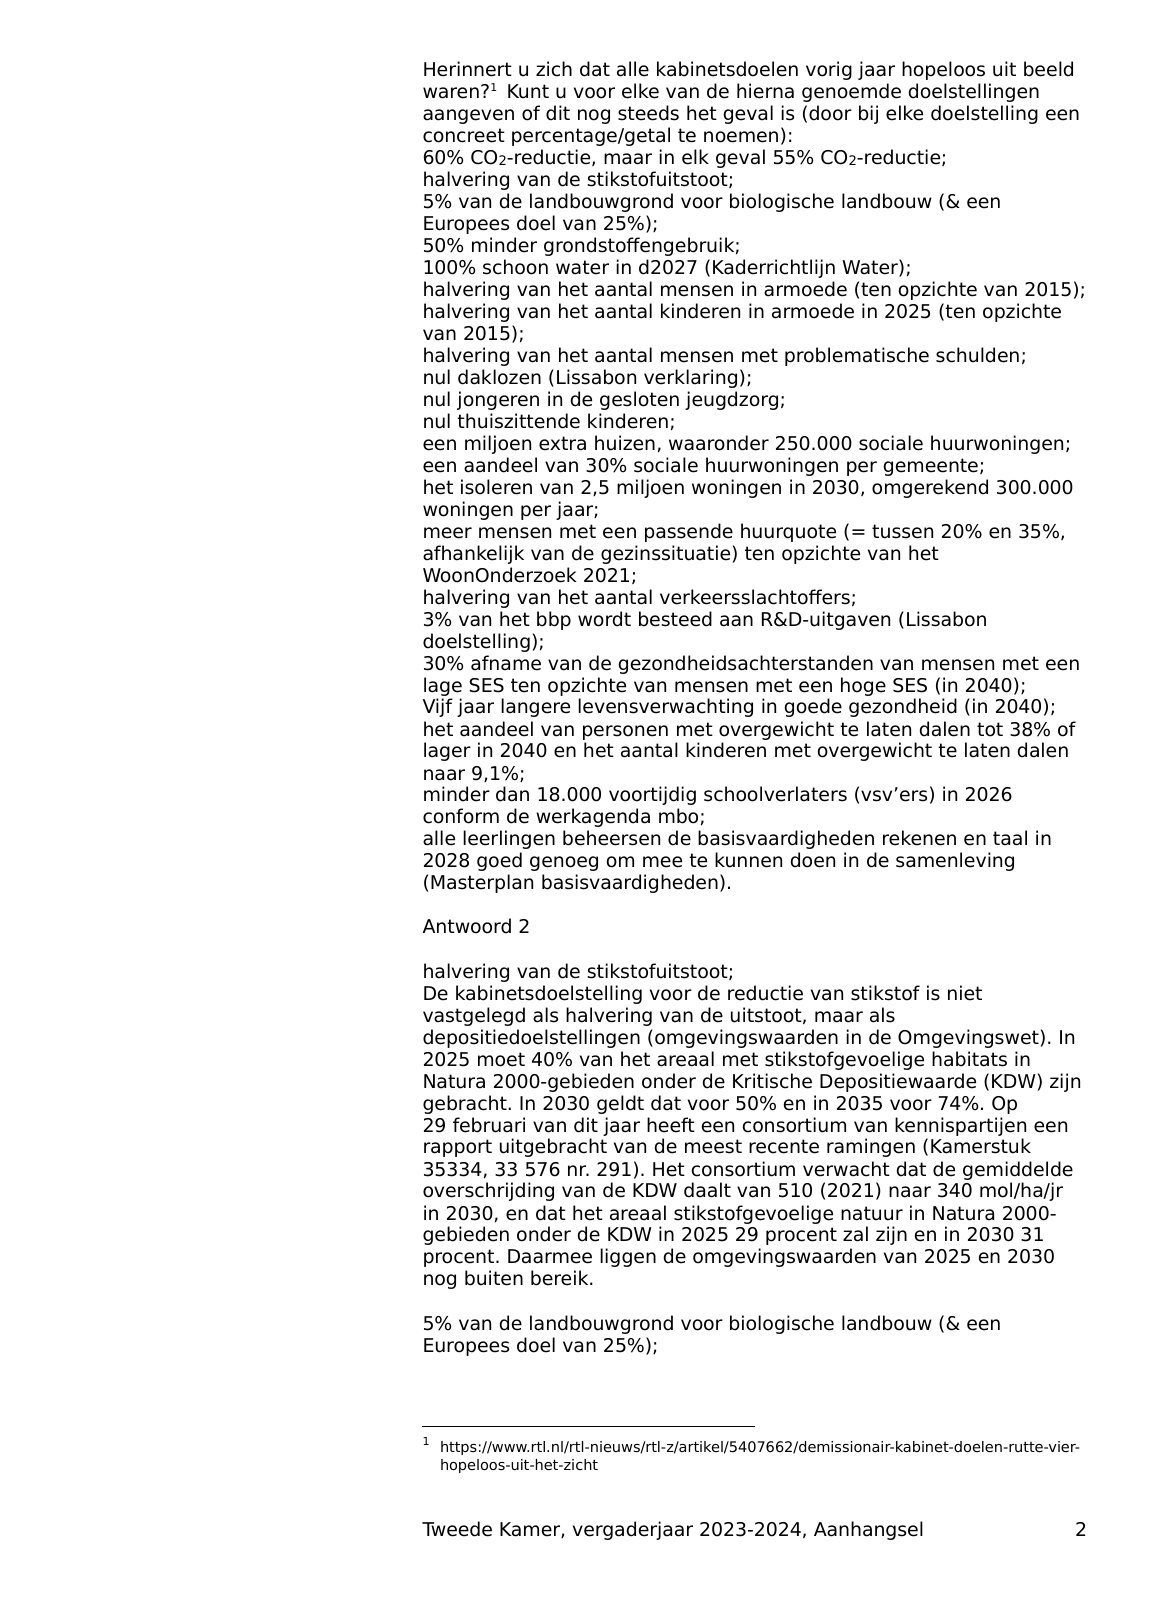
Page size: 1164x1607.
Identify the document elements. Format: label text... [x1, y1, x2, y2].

text halvering van de stikstofuitstoot; [422, 961, 1087, 983]
text Herinnert u zich dat alle kabinetsdoelen vorig jaar hopeloos uit beeld waren? Kunt u voor elke van de hierna genoemde doelstellingen aangeven of dit nog steeds het geval is (door bij elke doelstelling een concreet percentage/getal te noemen): [422, 59, 1087, 147]
text 100% schoon water in d2027 (Kaderrichtlijn Water); [422, 257, 1087, 279]
text 50% minder grondstoffengebruik; [422, 235, 1087, 257]
text alle leerlingen beheersen de basisvaardigheden rekenen en taal in 2028 goed genoeg om mee te kunnen doen in de samenleving (Masterplan basisvaardigheden). [422, 828, 1087, 894]
text 60% CO2-reductie, maar in elk geval 55% CO2-reductie; [422, 147, 1087, 169]
text nul jongeren in de gesloten jeugdzorg; [422, 389, 1087, 411]
text https://www.rtl.nl/rtl-nieuws/rtl-z/artikel/5407662/demissionair-kabinet-doelen-rutte-vier-hopeloos-uit-het-zicht [422, 1435, 1087, 1474]
text halvering van het aantal verkeersslachtoffers; [422, 587, 1087, 608]
text een aandeel van 30% sociale huurwoningen per gemeente; [422, 455, 1087, 477]
text 3% van het bbp wordt besteed aan R&D-uitgaven (Lissabon doelstelling); [422, 608, 1087, 652]
text 30% afname van de gezondheidsachterstanden van mensen met een lage SES ten opzichte van mensen met een hoge SES (in 2040); [422, 652, 1087, 696]
text nul thuiszittende kinderen; [422, 411, 1087, 433]
text minder dan 18.000 voortijdig schoolverlaters (vsv’ers) in 2026 conform de werkagenda mbo; [422, 784, 1087, 828]
text halvering van de stikstofuitstoot; [422, 169, 1087, 191]
text het isoleren van 2,5 miljoen woningen in 2030, omgerekend 300.000 woningen per jaar; [422, 477, 1087, 521]
text het aandeel van personen met overgewicht te laten dalen tot 38% of lager in 2040 en het aantal kinderen met overgewicht te laten dalen naar 9,1%; [422, 718, 1087, 784]
text De kabinetsdoelstelling voor de reductie van stikstof is niet vastgelegd als halvering van de uitstoot, maar als depositiedoelstellingen (omgevingswaarden in de Omgevingswet). In 2025 moet 40% van het areaal met stikstofgevoelige habitats in Natura 2000-gebieden onder de Kritische Depositiewaarde (KDW) zijn gebracht. In 2030 geldt dat voor 50% en in 2035 voor 74%. Op 29 februari van dit jaar heeft een consortium van kennispartijen een rapport uitgebracht van de meest recente ramingen (Kamerstuk 35334, 33 576 nr. 291). Het consortium verwacht dat de gemiddelde overschrijding van de KDW daalt van 510 (2021) naar 340 mol/ha/jr in 2030, en dat het areaal stikstofgevoelige natuur in Natura 2000-gebieden onder de KDW in 2025 29 procent zal zijn en in 2030 31 procent. Daarmee liggen de omgevingswaarden van 2025 en 2030 nog buiten bereik. [422, 983, 1087, 1290]
text halvering van het aantal kinderen in armoede in 2025 (ten opzichte van 2015); [422, 301, 1087, 345]
text halvering van het aantal mensen in armoede (ten opzichte van 2015); [422, 279, 1087, 301]
text meer mensen met een passende huurquote (= tussen 20% en 35%, afhankelijk van de gezinssituatie) ten opzichte van het WoonOnderzoek 2021; [422, 521, 1087, 587]
text Antwoord 2 [422, 916, 1087, 938]
text Vijf jaar langere levensverwachting in goede gezondheid (in 2040); [422, 696, 1087, 718]
text nul daklozen (Lissabon verklaring); [422, 367, 1087, 389]
text een miljoen extra huizen, waaronder 250.000 sociale huurwoningen; [422, 433, 1087, 455]
text halvering van het aantal mensen met problematische schulden; [422, 345, 1087, 367]
text 5% van de landbouwgrond voor biologische landbouw (& een Europees doel van 25%); [422, 191, 1087, 235]
text 5% van de landbouwgrond voor biologische landbouw (& een Europees doel van 25%); [422, 1312, 1087, 1356]
